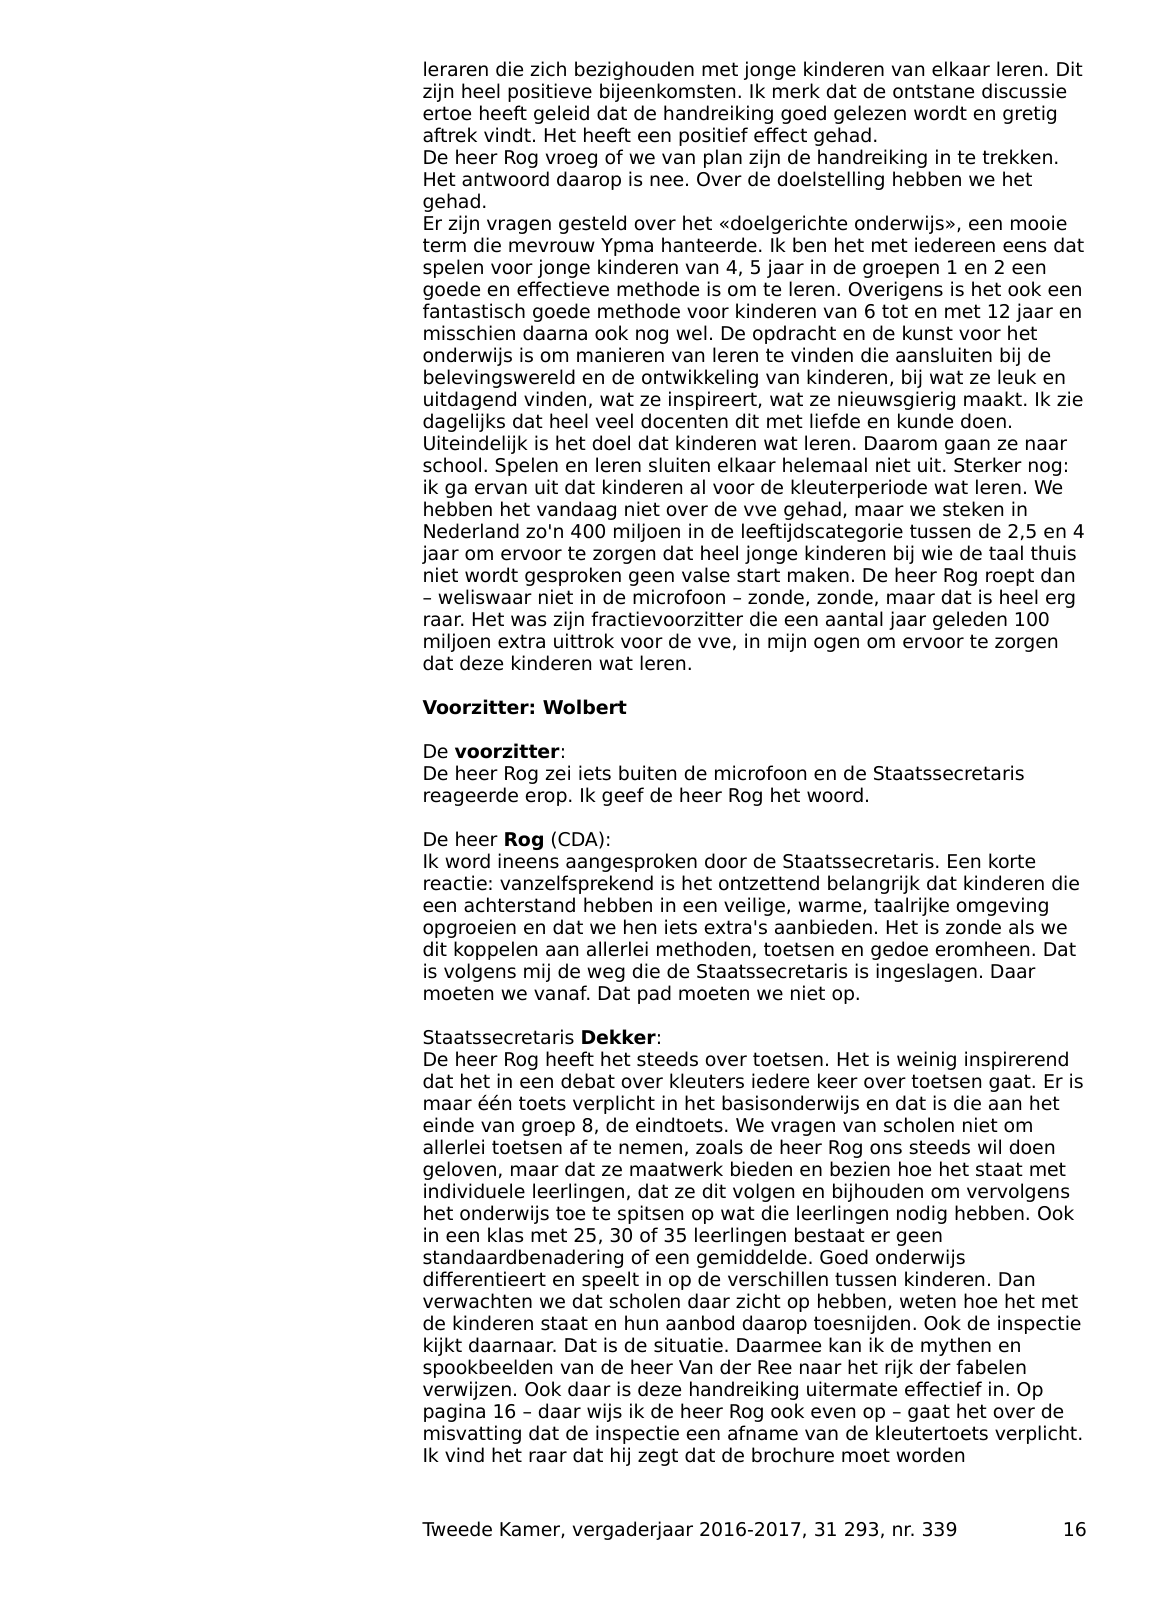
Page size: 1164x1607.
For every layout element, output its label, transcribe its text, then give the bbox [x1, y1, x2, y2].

text De heer Rog vroeg of we van plan zijn de handreiking in te trekken. Het antwoord daarop is nee. Over de doelstelling hebben we het gehad. [422, 147, 1087, 213]
subtitle Voorzitter: Wolbert [422, 697, 1087, 719]
text Er zijn vragen gesteld over het «doelgerichte onderwijs», een mooie term die mevrouw Ypma hanteerde. Ik ben het met iedereen eens dat spelen voor jonge kinderen van 4, 5 jaar in de groepen 1 en 2 een goede en effectieve methode is om te leren. Overigens is het ook een fantastisch goede methode voor kinderen van 6 tot en met 12 jaar en misschien daarna ook nog wel. De opdracht en de kunst voor het onderwijs is om manieren van leren te vinden die aansluiten bij de belevingswereld en de ontwikkeling van kinderen, bij wat ze leuk en uitdagend vinden, wat ze inspireert, wat ze nieuwsgierig maakt. Ik zie dagelijks dat heel veel docenten dit met liefde en kunde doen. Uiteindelijk is het doel dat kinderen wat leren. Daarom gaan ze naar school. Spelen en leren sluiten elkaar helemaal niet uit. Sterker nog: ik ga ervan uit dat kinderen al voor de kleuterperiode wat leren. We hebben het vandaag niet over de vve gehad, maar we steken in Nederland zo'n 400 miljoen in de leeftijdscategorie tussen de 2,5 en 4 jaar om ervoor te zorgen dat heel jonge kinderen bij wie de taal thuis niet wordt gesproken geen valse start maken. De heer Rog roept dan – weliswaar niet in de microfoon – zonde, zonde, maar dat is heel erg raar. Het was zijn fractievoorzitter die een aantal jaar geleden 100 miljoen extra uittrok voor de vve, in mijn ogen om ervoor te zorgen dat deze kinderen wat leren. [422, 213, 1087, 674]
text Ik word ineens aangesproken door de Staatssecretaris. Een korte reactie: vanzelfsprekend is het ontzettend belangrijk dat kinderen die een achterstand hebben in een veilige, warme, taalrijke omgeving opgroeien en dat we hen iets extra's aanbieden. Het is zonde als we dit koppelen aan allerlei methoden, toetsen en gedoe eromheen. Dat is volgens mij de weg die de Staatssecretaris is ingeslagen. Daar moeten we vanaf. Dat pad moeten we niet op. [422, 851, 1087, 1005]
text De heer Rog (CDA): [422, 829, 1087, 851]
text De voorzitter: [422, 741, 1087, 763]
text leraren die zich bezighouden met jonge kinderen van elkaar leren. Dit zijn heel positieve bijeenkomsten. Ik merk dat de ontstane discussie ertoe heeft geleid dat de handreiking goed gelezen wordt en gretig aftrek vindt. Het heeft een positief effect gehad. [422, 59, 1087, 147]
text De heer Rog heeft het steeds over toetsen. Het is weinig inspirerend dat het in een debat over kleuters iedere keer over toetsen gaat. Er is maar één toets verplicht in het basisonderwijs en dat is die aan het einde van groep 8, de eindtoets. We vragen van scholen niet om allerlei toetsen af te nemen, zoals de heer Rog ons steeds wil doen geloven, maar dat ze maatwerk bieden en bezien hoe het staat met individuele leerlingen, dat ze dit volgen en bijhouden om vervolgens het onderwijs toe te spitsen op wat die leerlingen nodig hebben. Ook in een klas met 25, 30 of 35 leerlingen bestaat er geen standaardbenadering of een gemiddelde. Goed onderwijs differentieert en speelt in op de verschillen tussen kinderen. Dan verwachten we dat scholen daar zicht op hebben, weten hoe het met de kinderen staat en hun aanbod daarop toesnijden. Ook de inspectie kijkt daarnaar. Dat is de situatie. Daarmee kan ik de mythen en spookbeelden van de heer Van der Ree naar het rijk der fabelen verwijzen. Ook daar is deze handreiking uitermate effectief in. Op pagina 16 – daar wijs ik de heer Rog ook even op – gaat het over de misvatting dat de inspectie een afname van de kleutertoets verplicht. Ik vind het raar dat hij zegt dat de brochure moet worden [422, 1049, 1087, 1467]
text De heer Rog zei iets buiten de microfoon en de Staatssecretaris reageerde erop. Ik geef de heer Rog het woord. [422, 763, 1087, 807]
text Staatssecretaris Dekker: [422, 1027, 1087, 1049]
